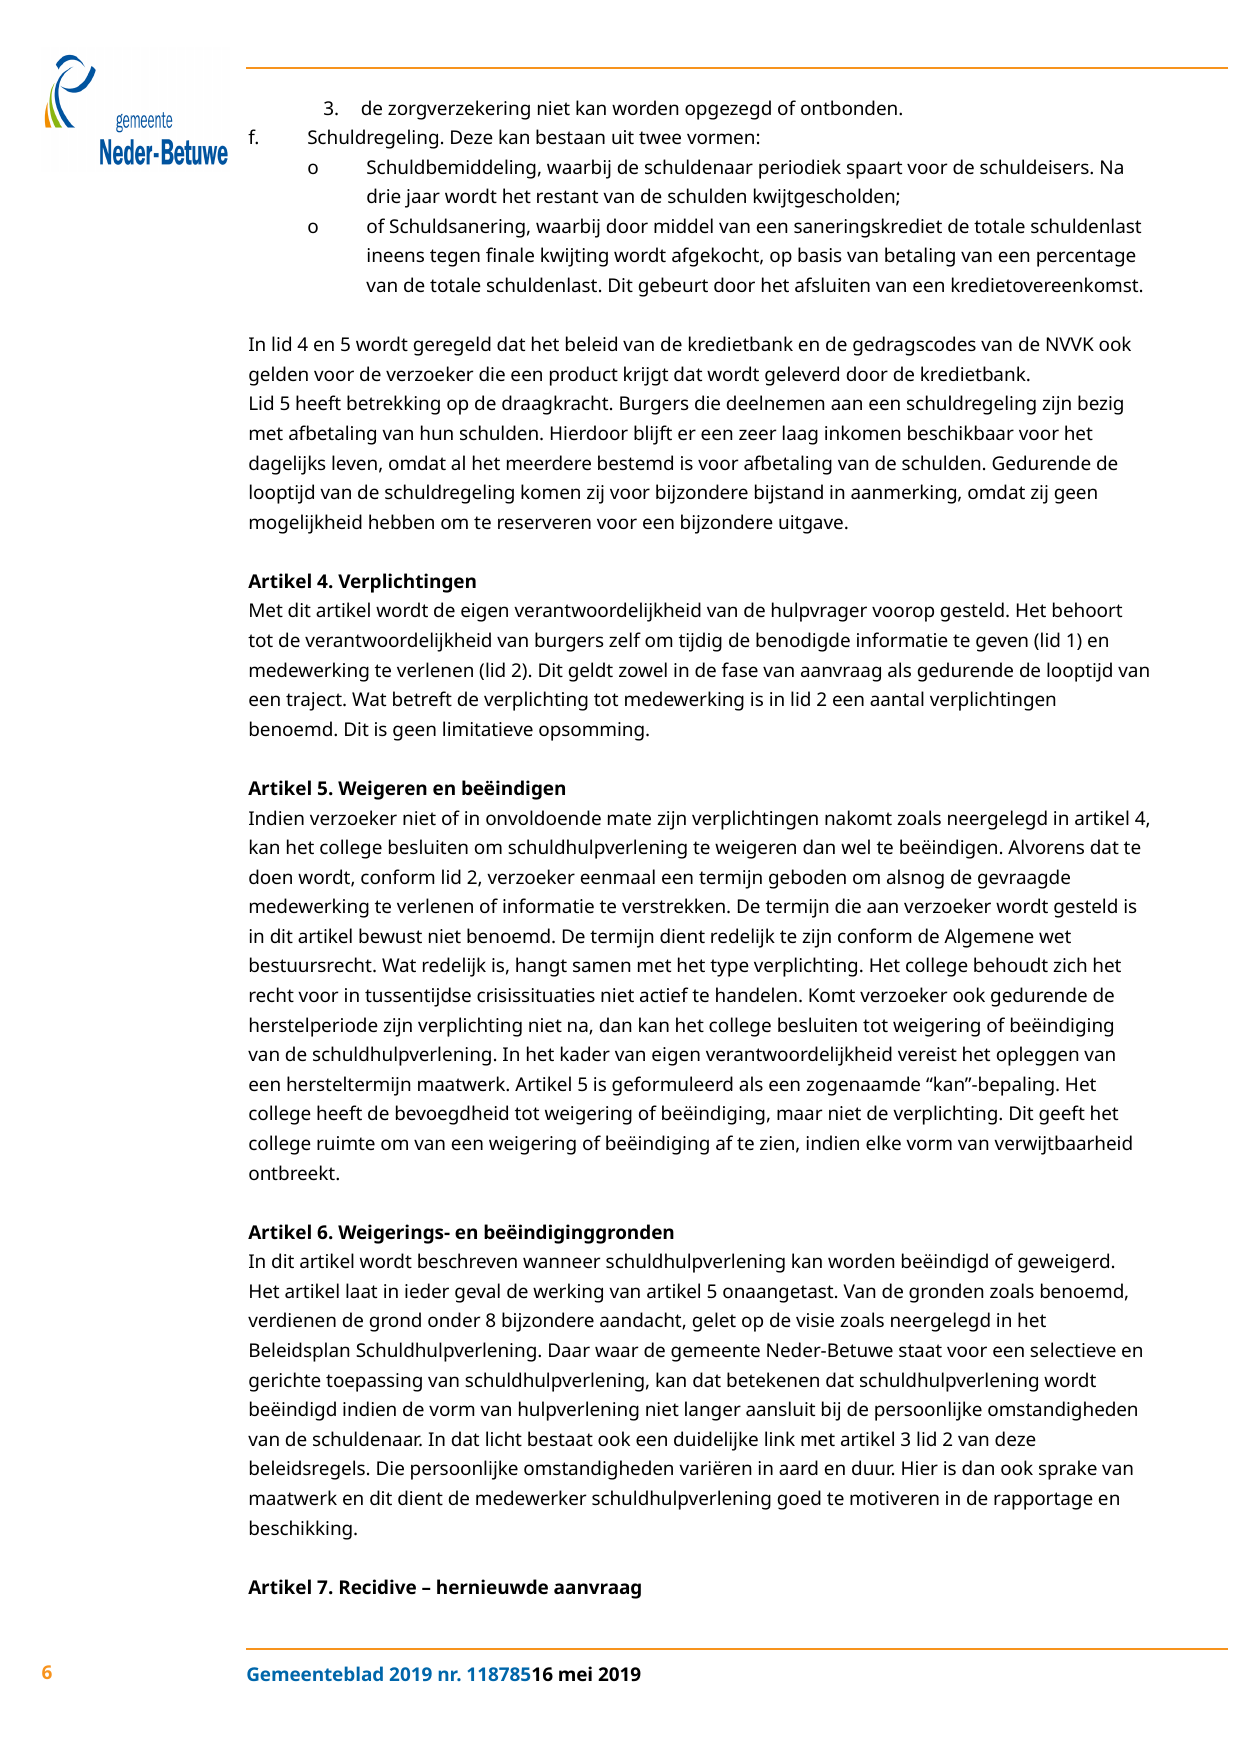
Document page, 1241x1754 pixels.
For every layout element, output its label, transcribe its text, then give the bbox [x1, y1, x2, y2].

list of Schuldsanering, waarbij door middel van een saneringskrediet de totale schuldenlast ineens tegen finale kwijting wordt afgekocht, op basis van betaling van een percentage van de totale schuldenlast. Dit gebeurt door het afsluiten van een kredietovereenkomst. [307, 213, 1152, 298]
picture [41, 47, 231, 172]
list Schuldbemiddeling, waarbij de schuldenaar periodiek spaart voor de schuldeisers. Na drie jaar wordt het restant van de schulden kwijtgescholden; [307, 154, 1152, 209]
text Lid 5 heeft betrekking op de draagkracht. Burgers die deelnemen aan een schuldregeling zijn bezig met afbetaling van hun schulden. Hierdoor blijft er een zeer laag inkomen beschikbaar voor het dagelijks leven, omdat al het meerdere bestemd is voor afbetaling van de schulden. Gedurende de looptijd van de schuldregeling komen zij voor bijzondere bijstand in aanmerking, omdat zij geen mogelijkheid hebben om te reserveren voor een bijzondere uitgave. [248, 391, 1152, 535]
text Artikel 7. Recidive – hernieuwde aanvraag [248, 1574, 1152, 1600]
text In dit artikel wordt beschreven wanneer schuldhulpverlening kan worden beëindigd of geweigerd. Het artikel laat in ieder geval de werking van artikel 5 onaangetast. Van de gronden zoals benoemd, verdienen de grond onder 8 bijzondere aandacht, gelet op de visie zoals neergelegd in het Beleidsplan Schuldhulpverlening. Daar waar de gemeente Neder-Betuwe staat voor een selectieve en gerichte toepassing van schuldhulpverlening, kan dat betekenen dat schuldhulpverlening wordt beëindigd indien de vorm van hulpverlening niet langer aansluit bij de persoonlijke omstandigheden van de schuldenaar. In dat licht bestaat ook een duidelijke link met artikel 3 lid 2 van deze beleidsregels. Die persoonlijke omstandigheden variëren in aard en duur. Hier is dan ook sprake van maatwerk en dit dient de medewerker schuldhulpverlening goed te motiveren in de rapportage en beschikking. [248, 1248, 1152, 1541]
text Met dit artikel wordt de eigen verantwoordelijkheid van de hulpvrager voorop gesteld. Het behoort tot de verantwoordelijkheid van burgers zelf om tijdig de benodigde informatie te geven (lid 1) en medewerking te verlenen (lid 2). Dit geldt zowel in de fase van aanvraag als gedurende de looptijd van een traject. Wat betreft de verplichting tot medewerking is in lid 2 een aantal verplichtingen benoemd. Dit is geen limitatieve opsomming. [248, 598, 1152, 742]
list de zorgverzekering niet kan worden opgezegd of ontbonden. [323, 95, 1152, 121]
text Artikel 6. Weigerings- en beëindiginggronden [248, 1219, 1152, 1245]
text Artikel 5. Weigeren en beëindigen [248, 775, 1152, 801]
list Schuldregeling. Deze kan bestaan uit twee vormen: [248, 124, 1152, 150]
text Indien verzoeker niet of in onvoldoende mate zijn verplichtingen nakomt zoals neergelegd in artikel 4, kan het college besluiten om schuldhulpverlening te weigeren dan wel te beëindigen. Alvorens dat te doen wordt, conform lid 2, verzoeker eenmaal een termijn geboden om alsnog de gevraagde medewerking te verlenen of informatie te verstrekken. De termijn die aan verzoeker wordt gesteld is in dit artikel bewust niet benoemd. De termijn dient redelijk te zijn conform de Algemene wet bestuursrecht. Wat redelijk is, hangt samen met het type verplichting. Het college behoudt zich het recht voor in tussentijdse crisissituaties niet actief te handelen. Komt verzoeker ook gedurende de herstelperiode zijn verplichting niet na, dan kan het college besluiten tot weigering of beëindiging van de schuldhulpverlening. In het kader van eigen verantwoordelijkheid vereist het opleggen van een hersteltermijn maatwerk. Artikel 5 is geformuleerd als een zogenaamde “kan”-bepaling. Het college heeft de bevoegdheid tot weigering of beëindiging, maar niet de verplichting. Dit geeft het college ruimte om van een weigering of beëindiging af te zien, indien elke vorm van verwijtbaarheid ontbreekt. [248, 805, 1152, 1186]
text In lid 4 en 5 wordt geregeld dat het beleid van de kredietbank en de gedragscodes van de NVVK ook gelden voor de verzoeker die een product krijgt dat wordt geleverd door de kredietbank. [248, 331, 1152, 387]
text Artikel 4. Verplichtingen [248, 568, 1152, 594]
